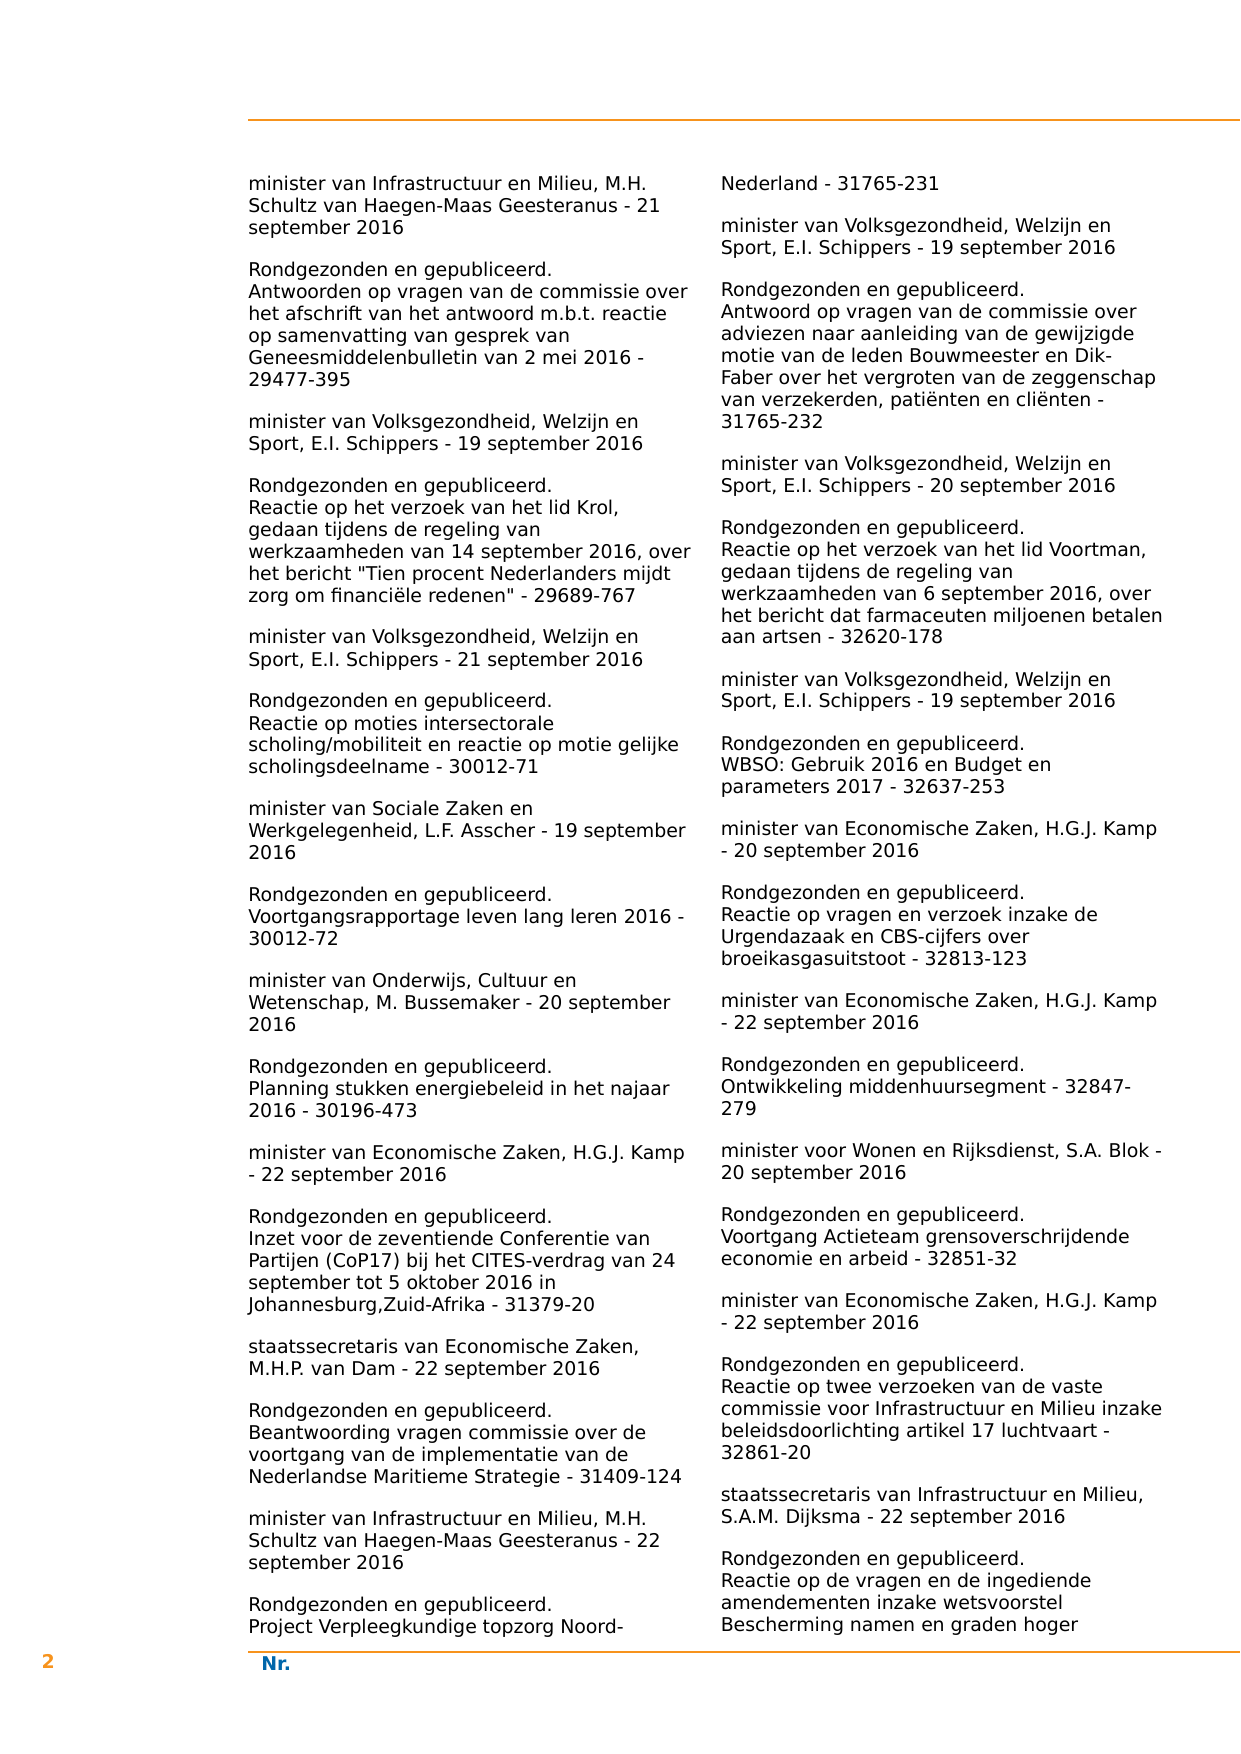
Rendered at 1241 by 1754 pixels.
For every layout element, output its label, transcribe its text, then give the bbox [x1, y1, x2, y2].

text Rondgezonden en gepubliceerd. [721, 279, 1163, 301]
text Rondgezonden en gepubliceerd. [721, 1548, 1163, 1570]
text Nederland - 31765-231 [721, 173, 1163, 195]
text minister van Sociale Zaken en Werkgelegenheid, L.F. Asscher - 19 september 2016 [248, 798, 691, 864]
text Rondgezonden en gepubliceerd. [248, 474, 691, 497]
text minister van Economische Zaken, H.G.J. Kamp - 22 september 2016 [721, 990, 1163, 1034]
text minister van Economische Zaken, H.G.J. Kamp - 20 september 2016 [721, 818, 1163, 862]
text minister van Infrastructuur en Milieu, M.H. Schultz van Haegen-Maas Geesteranus - 22 september 2016 [248, 1508, 691, 1574]
text Rondgezonden en gepubliceerd. [248, 1594, 691, 1616]
text Reactie op vragen en verzoek inzake de Urgendazaak en CBS-cijfers over broeikasgasuitstoot - 32813-123 [721, 904, 1163, 970]
text Rondgezonden en gepubliceerd. [248, 1056, 691, 1078]
text minister van Economische Zaken, H.G.J. Kamp - 22 september 2016 [721, 1290, 1163, 1334]
text Rondgezonden en gepubliceerd. [721, 1354, 1163, 1376]
text Rondgezonden en gepubliceerd. [721, 882, 1163, 904]
text minister van Onderwijs, Cultuur en Wetenschap, M. Bussemaker - 20 september 2016 [248, 970, 691, 1036]
text Reactie op de vragen en de ingediende amendementen inzake wetsvoorstel Bescherming namen en graden hoger [721, 1570, 1163, 1636]
text minister van Volksgezondheid, Welzijn en Sport, E.I. Schippers - 19 september 2016 [248, 411, 691, 454]
text Rondgezonden en gepubliceerd. [721, 1204, 1163, 1226]
text Rondgezonden en gepubliceerd. [248, 884, 691, 906]
text minister van Volksgezondheid, Welzijn en Sport, E.I. Schippers - 21 september 2016 [248, 626, 691, 670]
text Antwoorden op vragen van de commissie over het afschrift van het antwoord m.b.t. reactie op samenvatting van gesprek van Geneesmiddelenbulletin van 2 mei 2016 - 29477-395 [248, 281, 691, 391]
text Rondgezonden en gepubliceerd. [721, 732, 1163, 754]
text Voortgangsrapportage leven lang leren 2016 - 30012-72 [248, 906, 691, 950]
text minister van Infrastructuur en Milieu, M.H. Schultz van Haegen-Maas Geesteranus - 21 september 2016 [248, 173, 691, 239]
text minister voor Wonen en Rijksdienst, S.A. Blok - 20 september 2016 [721, 1140, 1163, 1184]
text Rondgezonden en gepubliceerd. [248, 1400, 691, 1422]
text staatssecretaris van Infrastructuur en Milieu, S.A.M. Dijksma - 22 september 2016 [721, 1484, 1163, 1528]
text minister van Volksgezondheid, Welzijn en Sport, E.I. Schippers - 19 september 2016 [721, 215, 1163, 259]
text Rondgezonden en gepubliceerd. [248, 259, 691, 281]
text Reactie op twee verzoeken van de vaste commissie voor Infrastructuur en Milieu inzake beleidsdoorlichting artikel 17 luchtvaart - 32861-20 [721, 1376, 1163, 1464]
text WBSO: Gebruik 2016 en Budget en parameters 2017 - 32637-253 [721, 754, 1163, 798]
text Reactie op het verzoek van het lid Voortman, gedaan tijdens de regeling van werkzaamheden van 6 september 2016, over het bericht dat farmaceuten miljoenen betalen aan artsen - 32620-178 [721, 538, 1163, 648]
text Rondgezonden en gepubliceerd. [721, 517, 1163, 538]
text staatssecretaris van Economische Zaken, M.H.P. van Dam - 22 september 2016 [248, 1336, 691, 1380]
text Antwoord op vragen van de commissie over adviezen naar aanleiding van de gewijzigde motie van de leden Bouwmeester en Dik-Faber over het vergroten van de zeggenschap van verzekerden, patiënten en cliënten - 31765-232 [721, 301, 1163, 433]
text minister van Volksgezondheid, Welzijn en Sport, E.I. Schippers - 20 september 2016 [721, 453, 1163, 497]
text minister van Volksgezondheid, Welzijn en Sport, E.I. Schippers - 19 september 2016 [721, 668, 1163, 712]
text Project Verpleegkundige topzorg Noord- [248, 1616, 691, 1638]
text Rondgezonden en gepubliceerd. [248, 690, 691, 712]
text Voortgang Actieteam grensoverschrijdende economie en arbeid - 32851-32 [721, 1226, 1163, 1270]
text Rondgezonden en gepubliceerd. [248, 1206, 691, 1228]
text Rondgezonden en gepubliceerd. [721, 1054, 1163, 1076]
text Ontwikkeling middenhuursegment - 32847-279 [721, 1076, 1163, 1120]
text Beantwoording vragen commissie over de voortgang van de implementatie van de Nederlandse Maritieme Strategie - 31409-124 [248, 1422, 691, 1488]
text Planning stukken energiebeleid in het najaar 2016 - 30196-473 [248, 1078, 691, 1122]
text Reactie op het verzoek van het lid Krol, gedaan tijdens de regeling van werkzaamheden van 14 september 2016, over het bericht "Tien procent Nederlanders mijdt zorg om financiële redenen" - 29689-767 [248, 497, 691, 606]
text Reactie op moties intersectorale scholing/mobiliteit en reactie op motie gelijke scholingsdeelname - 30012-71 [248, 712, 691, 778]
text minister van Economische Zaken, H.G.J. Kamp - 22 september 2016 [248, 1142, 691, 1186]
text Inzet voor de zeventiende Conferentie van Partijen (CoP17) bij het CITES-verdrag van 24 september tot 5 oktober 2016 in Johannesburg,Zuid-Afrika - 31379-20 [248, 1228, 691, 1316]
